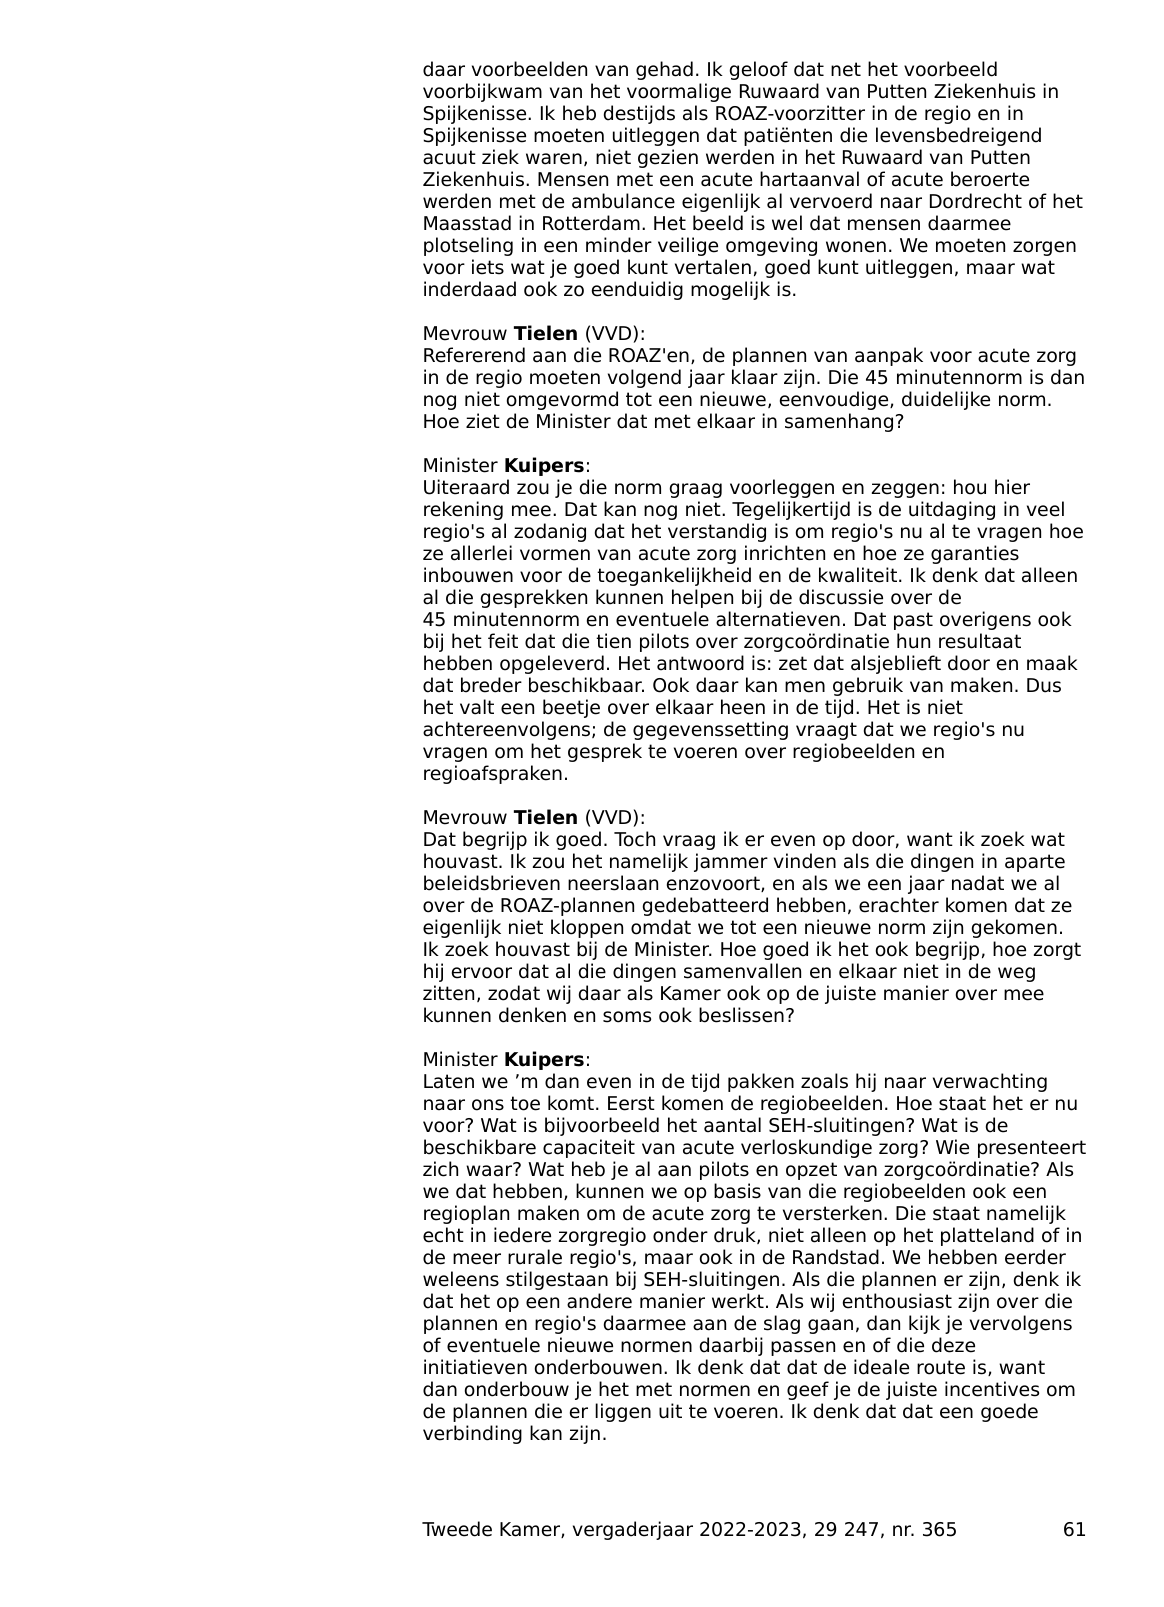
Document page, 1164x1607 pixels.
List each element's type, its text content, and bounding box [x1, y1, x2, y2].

text Uiteraard zou je die norm graag voorleggen en zeggen: hou hier rekening mee. Dat kan nog niet. Tegelijkertijd is de uitdaging in veel regio's al zodanig dat het verstandig is om regio's nu al te vragen hoe ze allerlei vormen van acute zorg inrichten en hoe ze garanties inbouwen voor de toegankelijkheid en de kwaliteit. Ik denk dat alleen al die gesprekken kunnen helpen bij de discussie over de 45 minutennorm en eventuele alternatieven. Dat past overigens ook bij het feit dat die tien pilots over zorgcoördinatie hun resultaat hebben opgeleverd. Het antwoord is: zet dat alsjeblieft door en maak dat breder beschikbaar. Ook daar kan men gebruik van maken. Dus het valt een beetje over elkaar heen in de tijd. Het is niet achtereenvolgens; de gegevenssetting vraagt dat we regio's nu vragen om het gesprek te voeren over regiobeelden en regioafspraken. [422, 477, 1087, 785]
text Minister Kuipers: [422, 455, 1087, 477]
text Mevrouw Tielen (VVD): [422, 323, 1087, 345]
text Mevrouw Tielen (VVD): [422, 807, 1087, 829]
text Minister Kuipers: [422, 1049, 1087, 1071]
text Laten we ’m dan even in de tijd pakken zoals hij naar verwachting naar ons toe komt. Eerst komen de regiobeelden. Hoe staat het er nu voor? Wat is bijvoorbeeld het aantal SEH-sluitingen? Wat is de beschikbare capaciteit van acute verloskundige zorg? Wie presenteert zich waar? Wat heb je al aan pilots en opzet van zorgcoördinatie? Als we dat hebben, kunnen we op basis van die regiobeelden ook een regioplan maken om de acute zorg te versterken. Die staat namelijk echt in iedere zorgregio onder druk, niet alleen op het platteland of in de meer rurale regio's, maar ook in de Randstad. We hebben eerder weleens stilgestaan bij SEH-sluitingen. Als die plannen er zijn, denk ik dat het op een andere manier werkt. Als wij enthousiast zijn over die plannen en regio's daarmee aan de slag gaan, dan kijk je vervolgens of eventuele nieuwe normen daarbij passen en of die deze initiatieven onderbouwen. Ik denk dat dat de ideale route is, want dan onderbouw je het met normen en geef je de juiste incentives om de plannen die er liggen uit te voeren. Ik denk dat dat een goede verbinding kan zijn. [422, 1071, 1087, 1444]
text Dat begrijp ik goed. Toch vraag ik er even op door, want ik zoek wat houvast. Ik zou het namelijk jammer vinden als die dingen in aparte beleidsbrieven neerslaan enzovoort, en als we een jaar nadat we al over de ROAZ-plannen gedebatteerd hebben, erachter komen dat ze eigenlijk niet kloppen omdat we tot een nieuwe norm zijn gekomen. Ik zoek houvast bij de Minister. Hoe goed ik het ook begrijp, hoe zorgt hij ervoor dat al die dingen samenvallen en elkaar niet in de weg zitten, zodat wij daar als Kamer ook op de juiste manier over mee kunnen denken en soms ook beslissen? [422, 829, 1087, 1027]
text daar voorbeelden van gehad. Ik geloof dat net het voorbeeld voorbijkwam van het voormalige Ruwaard van Putten Ziekenhuis in Spijkenisse. Ik heb destijds als ROAZ-voorzitter in de regio en in Spijkenisse moeten uitleggen dat patiënten die levensbedreigend acuut ziek waren, niet gezien werden in het Ruwaard van Putten Ziekenhuis. Mensen met een acute hartaanval of acute beroerte werden met de ambulance eigenlijk al vervoerd naar Dordrecht of het Maasstad in Rotterdam. Het beeld is wel dat mensen daarmee plotseling in een minder veilige omgeving wonen. We moeten zorgen voor iets wat je goed kunt vertalen, goed kunt uitleggen, maar wat inderdaad ook zo eenduidig mogelijk is. [422, 59, 1087, 301]
text Refererend aan die ROAZ'en, de plannen van aanpak voor acute zorg in de regio moeten volgend jaar klaar zijn. Die 45 minutennorm is dan nog niet omgevormd tot een nieuwe, eenvoudige, duidelijke norm. Hoe ziet de Minister dat met elkaar in samenhang? [422, 345, 1087, 433]
